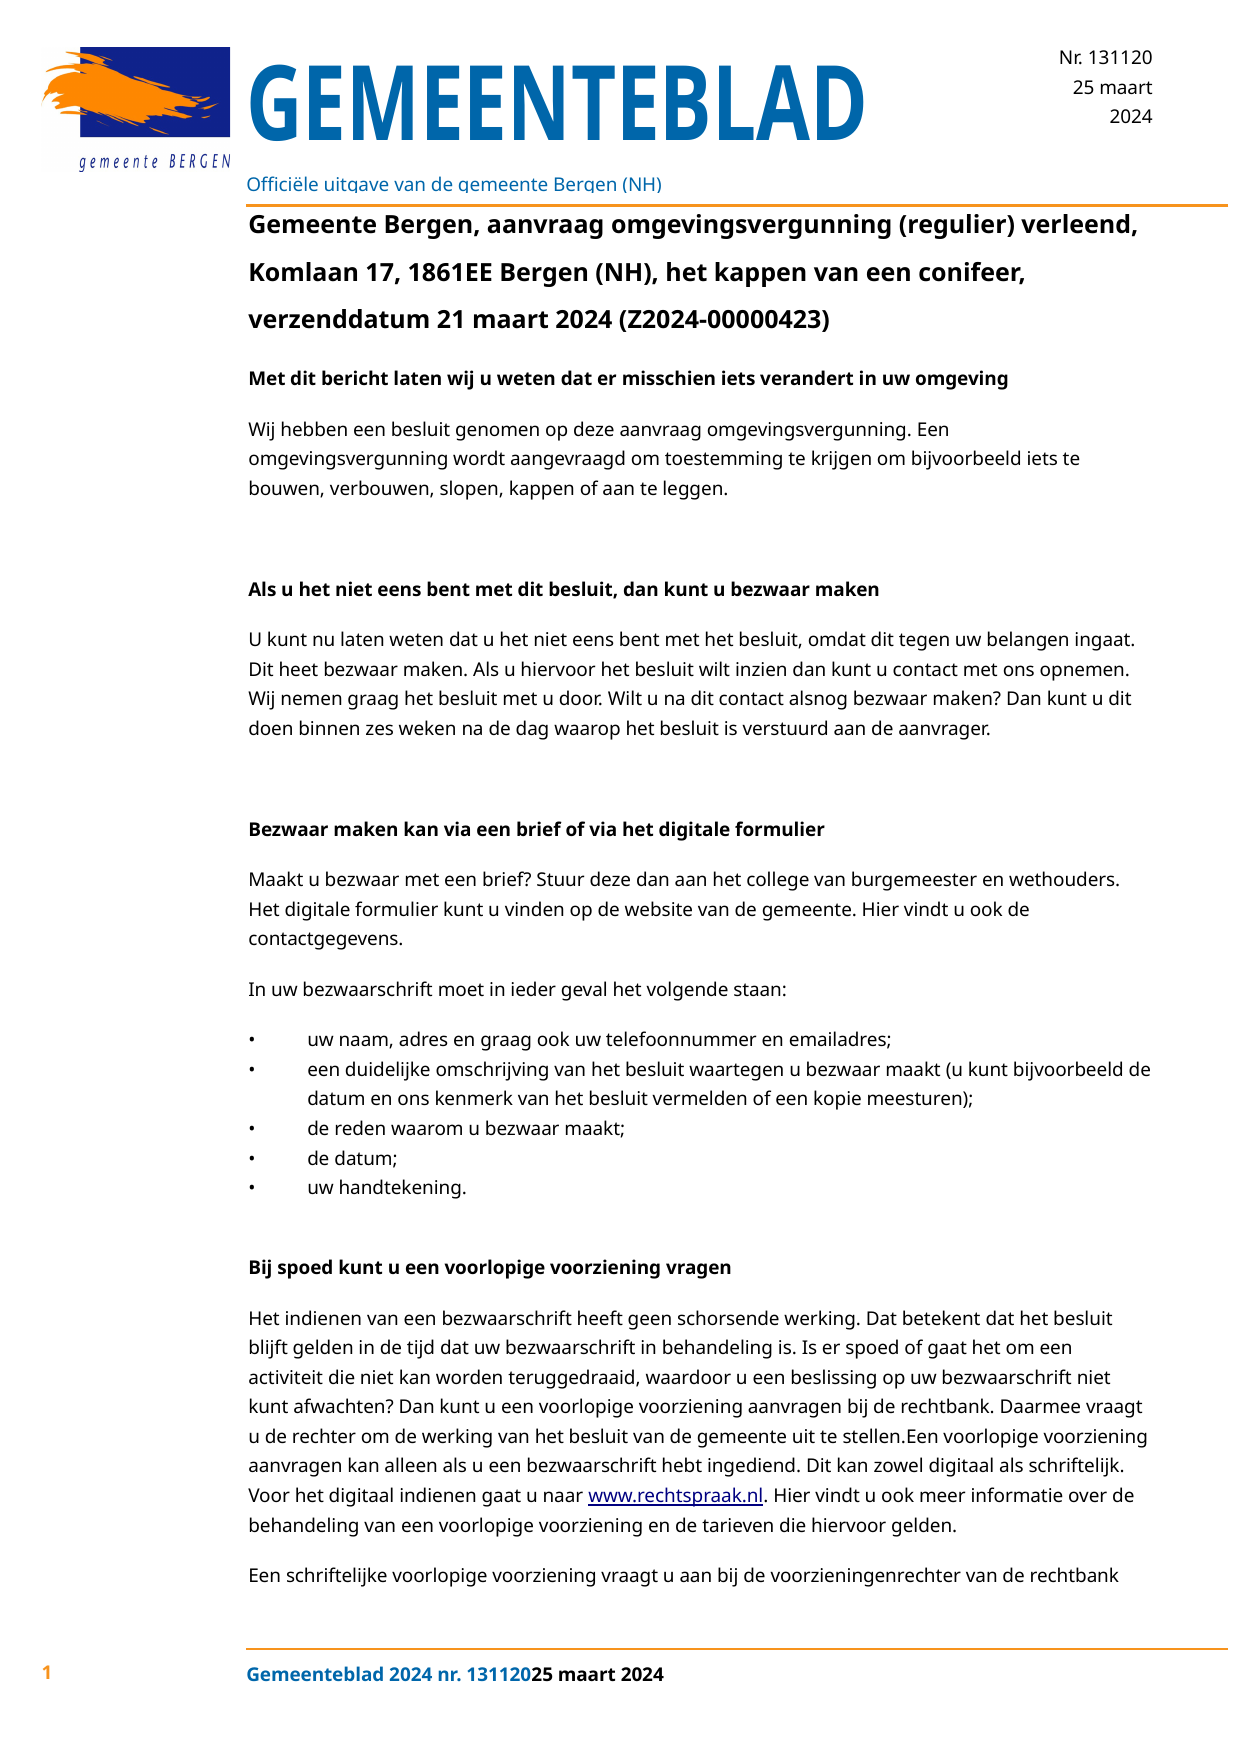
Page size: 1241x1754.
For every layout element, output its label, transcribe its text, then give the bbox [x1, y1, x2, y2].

list uw naam, adres en graag ook uw telefoonnummer en emailadres; [248, 1026, 1152, 1052]
text Met dit bericht laten wij u weten dat er misschien iets verandert in uw omgeving [248, 366, 1152, 391]
text Een schriftelijke voorlopige voorziening vraagt u aan bij de voorzieningenrechter van de rechtbank [248, 1562, 1152, 1588]
list de reden waarom u bezwaar maakt; [248, 1115, 1152, 1141]
picture [41, 47, 231, 172]
list de datum; [248, 1145, 1152, 1170]
text Gemeente Bergen, aanvraag omgevingsvergunning (regulier) verleend, Komlaan 17, 1861EE Bergen (NH), het kappen van een conifeer, verzenddatum 21 maart 2024 (Z2024-00000423) [248, 207, 1152, 336]
text Bezwaar maken kan via een brief of via het digitale formulier [248, 816, 1152, 842]
text Wij hebben een besluit genomen op deze aanvraag omgevingsvergunning. Een omgevingsvergunning wordt aangevraagd om toestemming te krijgen om bijvoorbeeld iets te bouwen, verbouwen, slopen, kappen of aan te leggen. [248, 416, 1152, 501]
text U kunt nu laten weten dat u het niet eens bent met het besluit, omdat dit tegen uw belangen ingaat. Dit heet bezwaar maken. Als u hiervoor het besluit wilt inzien dan kunt u contact met ons opnemen. Wij nemen graag het besluit met u door. Wilt u na dit contact alsnog bezwaar maken? Dan kunt u dit doen binnen zes weken na de dag waarop het besluit is verstuurd aan de aanvrager. [248, 626, 1152, 741]
text In uw bezwaarschrift moet in ieder geval het volgende staan: [248, 976, 1152, 1002]
text Als u het niet eens bent met dit besluit, dan kunt u bezwaar maken [248, 576, 1152, 602]
text Het indienen van een bezwaarschrift heeft geen schorsende werking. Dat betekent dat het besluit blijft gelden in de tijd dat uw bezwaarschrift in behandeling is. Is er spoed of gaat het om een activiteit die niet kan worden teruggedraaid, waardoor u een beslissing op uw bezwaarschrift niet kunt afwachten? Dan kunt u een voorlopige voorziening aanvragen bij de rechtbank. Daarmee vraagt u de rechter om de werking van het besluit van de gemeente uit te stellen.Een voorlopige voorziening aanvragen kan alleen als u een bezwaarschrift hebt ingediend. Dit kan zowel digitaal als schriftelijk. Voor het digitaal indienen gaat u naar www.rechtspraak.nl. Hier vindt u ook meer informatie over de behandeling van een voorlopige voorziening en de tarieven die hiervoor gelden. [248, 1305, 1152, 1537]
list een duidelijke omschrijving van het besluit waartegen u bezwaar maakt (u kunt bijvoorbeeld de datum en ons kenmerk van het besluit vermelden of een kopie meesturen); [248, 1056, 1152, 1111]
text Bij spoed kunt u een voorlopige voorziening vragen [248, 1254, 1152, 1280]
list uw handtekening. [248, 1174, 1152, 1200]
text Maakt u bezwaar met een brief? Stuur deze dan aan het college van burgemeester en wethouders. Het digitale formulier kunt u vinden op de website van de gemeente. Hier vindt u ook de contactgegevens. [248, 866, 1152, 951]
